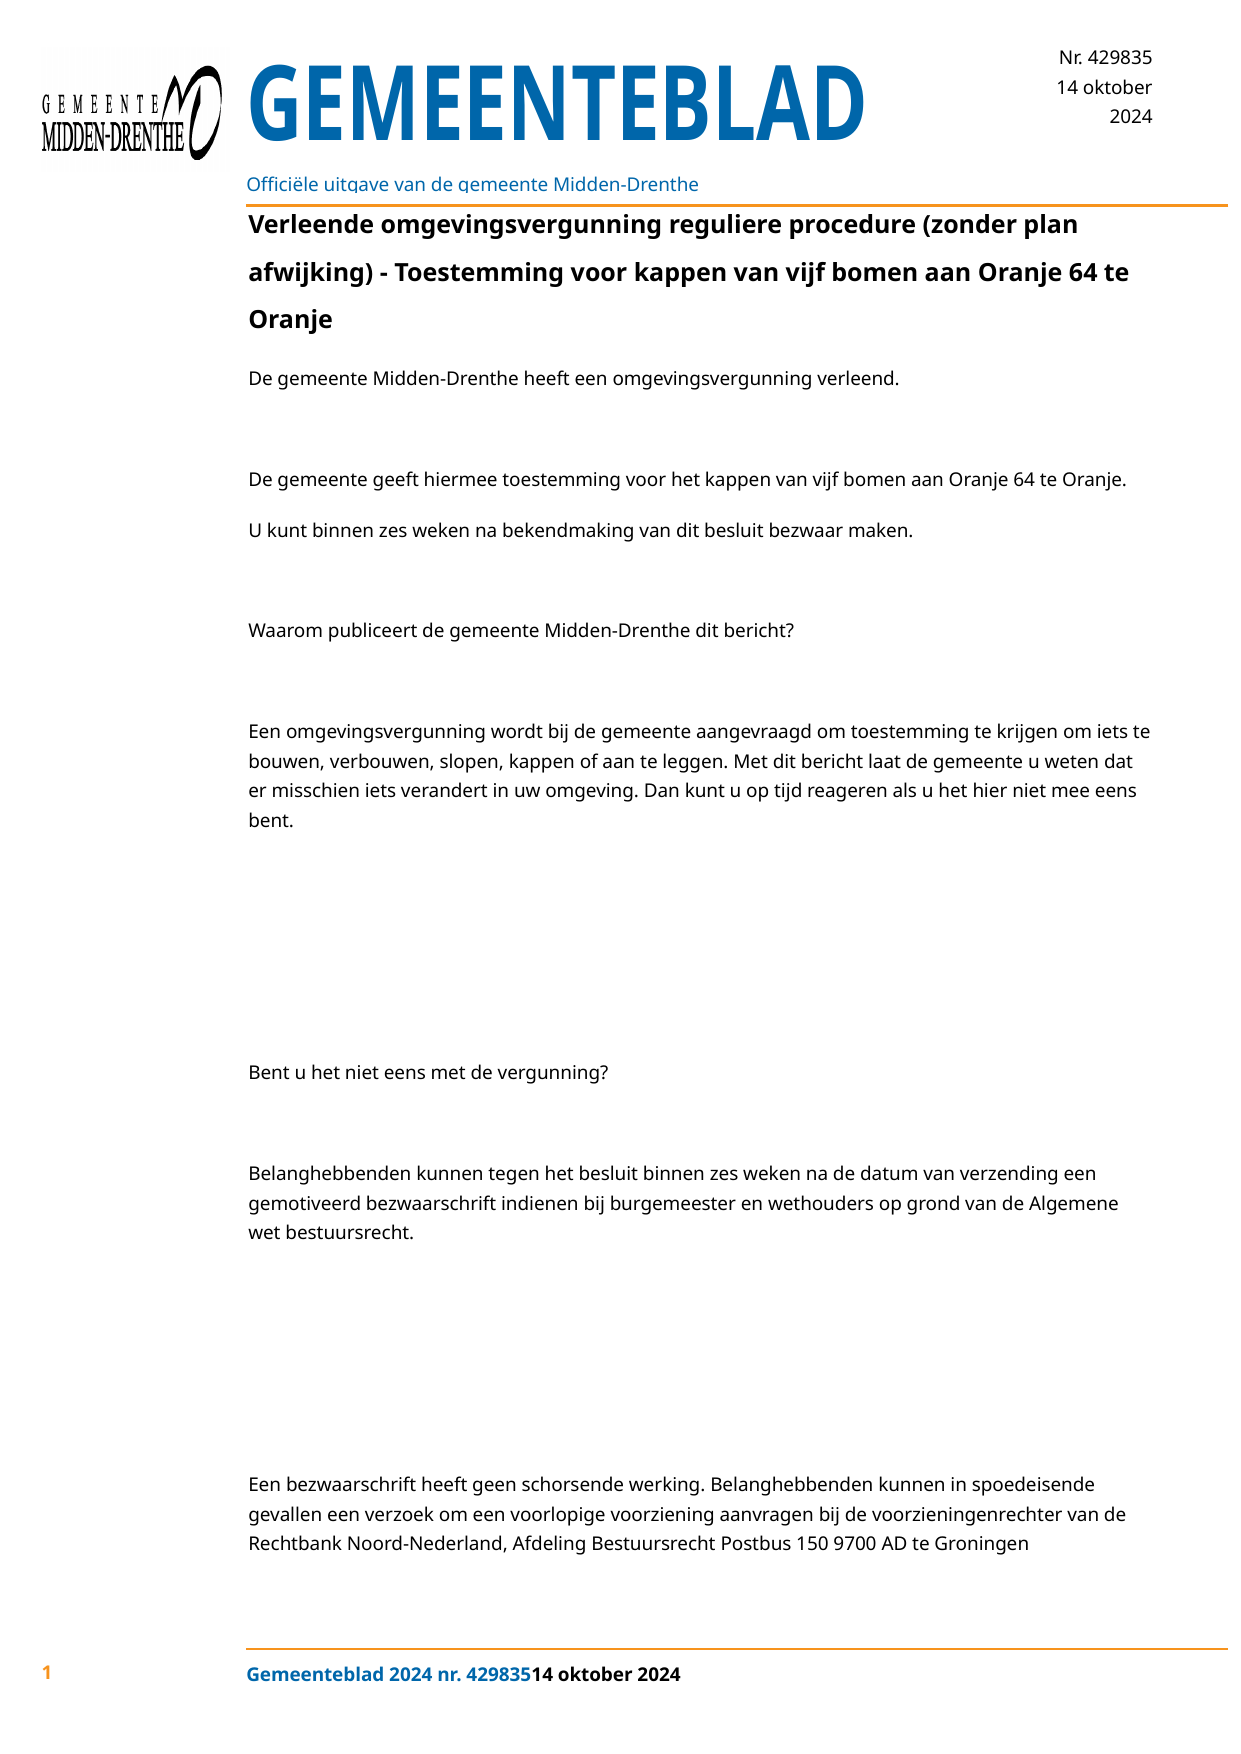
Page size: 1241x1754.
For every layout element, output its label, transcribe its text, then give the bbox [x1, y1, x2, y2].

text U kunt binnen zes weken na bekendmaking van dit besluit bezwaar maken. [248, 517, 1152, 542]
text De gemeente Midden-Drenthe heeft een omgevingsvergunning verleend. [248, 366, 1152, 391]
text Bent u het niet eens met de vergunning? [248, 1059, 1152, 1085]
picture [41, 47, 231, 172]
text De gemeente geeft hiermee toestemming voor het kappen van vijf bomen aan Oranje 64 te Oranje. [248, 466, 1152, 492]
text Waarom publiceert de gemeente Midden-Drenthe dit bericht? [248, 618, 1152, 643]
text Verleende omgevingsvergunning reguliere procedure (zonder plan afwijking) - Toestemming voor kappen van vijf bomen aan Oranje 64 te Oranje [248, 207, 1152, 336]
text Belanghebbenden kunnen tegen het besluit binnen zes weken na de datum van verzending een gemotiveerd bezwaarschrift indienen bij burgemeester en wethouders op grond van de Algemene wet bestuursrecht. [248, 1160, 1152, 1245]
text Een bezwaarschrift heeft geen schorsende werking. Belanghebbenden kunnen in spoedeisende gevallen een verzoek om een voorlopige voorziening aanvragen bij de voorzieningenrechter van de Rechtbank Noord-Nederland, Afdeling Bestuursrecht Postbus 150 9700 AD te Groningen [248, 1471, 1152, 1556]
text Een omgevingsvergunning wordt bij de gemeente aangevraagd om toestemming te krijgen om iets te bouwen, verbouwen, slopen, kappen of aan te leggen. Met dit bericht laat de gemeente u weten dat er misschien iets verandert in uw omgeving. Dan kunt u op tijd reageren als u het hier niet mee eens bent. [248, 718, 1152, 833]
